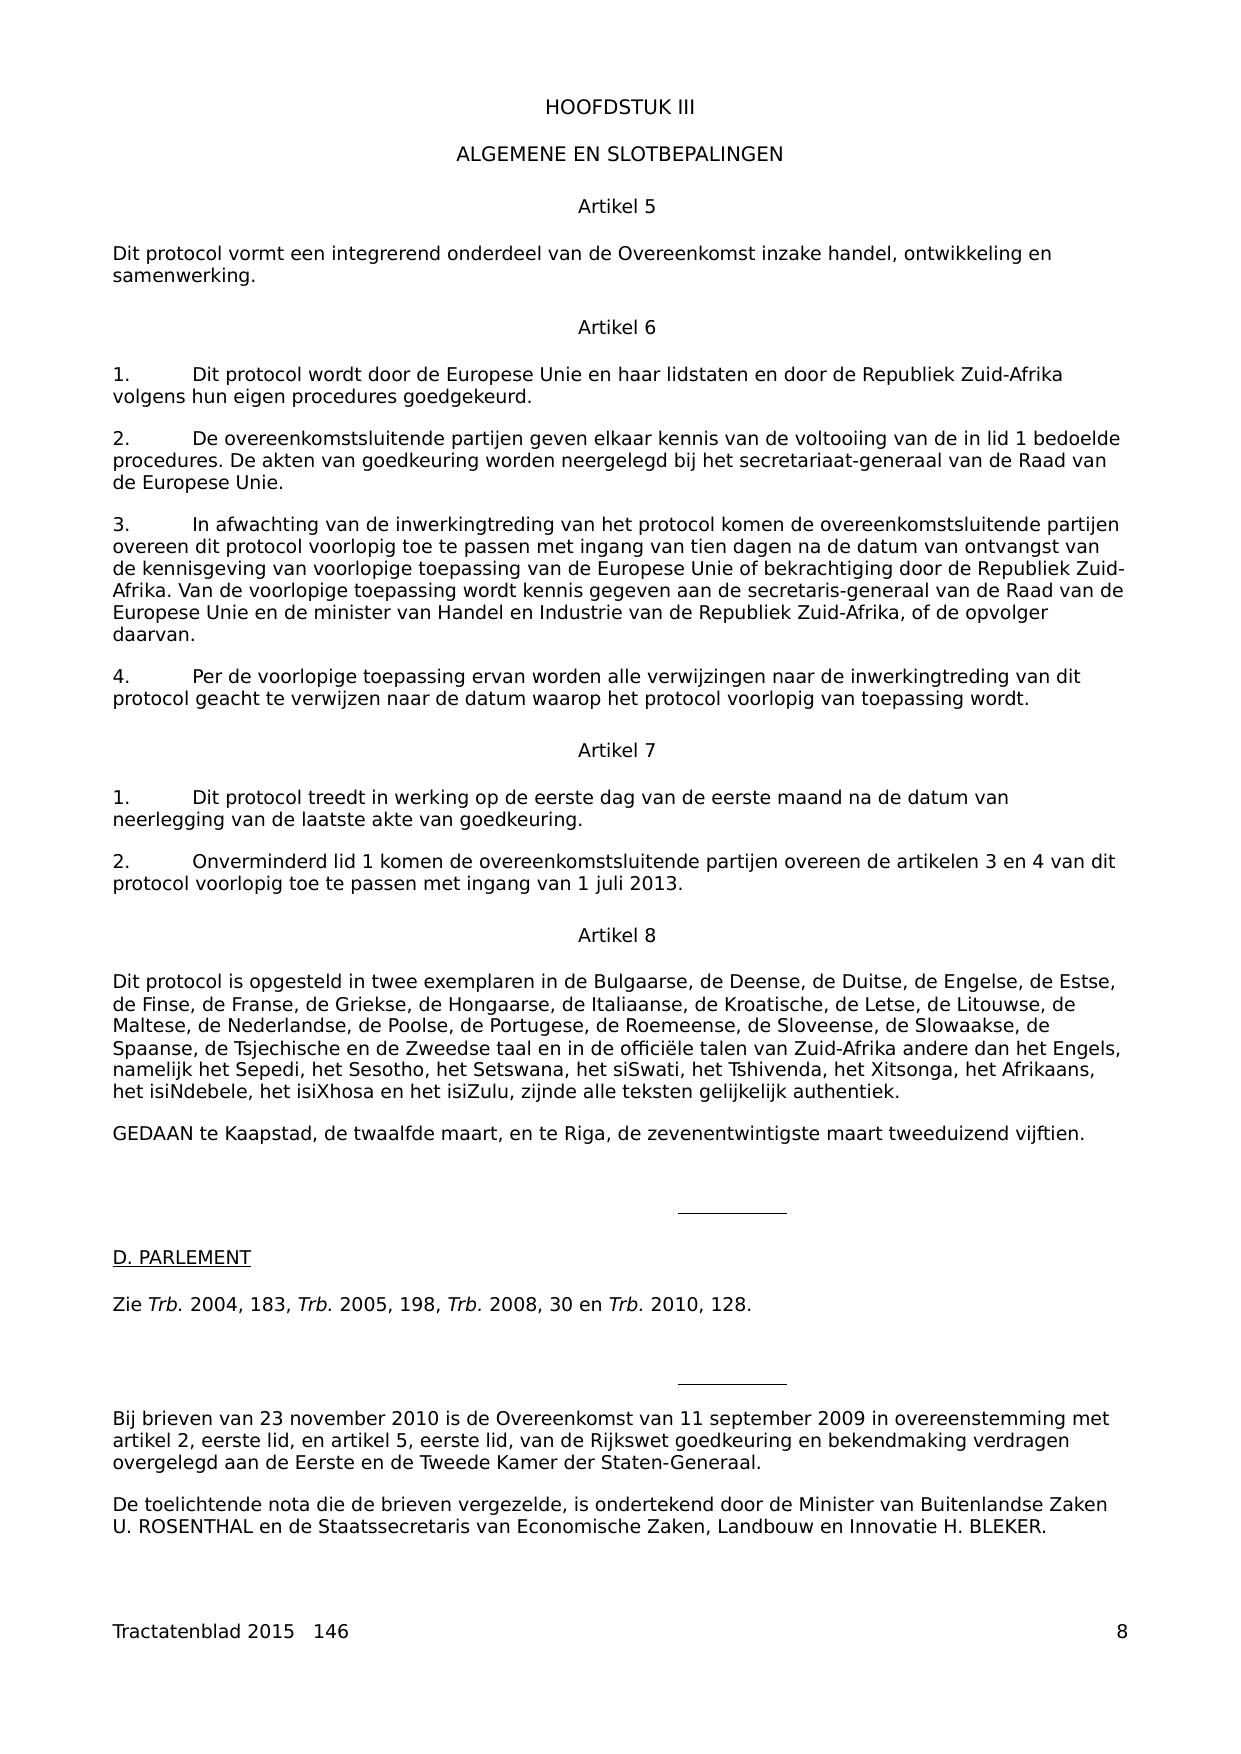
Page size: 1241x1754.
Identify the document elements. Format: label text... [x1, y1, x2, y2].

subtitle Artikel 5 [112, 196, 1128, 218]
text GEDAAN te Kaapstad, de twaalfde maart, en te Riga, de zevenentwintigste maart tweeduizend vijftien. [112, 1123, 1128, 1145]
text 4. Per de voorlopige toepassing ervan worden alle verwijzingen naar de inwerkingtreding van dit protocol geacht te verwijzen naar de datum waarop het protocol voorlopig van toepassing wordt. [112, 666, 1128, 709]
text 1. Dit protocol treedt in werking op de eerste dag van de eerste maand na de datum van neerlegging van de laatste akte van goedkeuring. [112, 787, 1128, 831]
text Bij brieven van 23 november 2010 is de Overeenkomst van 11 september 2009 in overeenstemming met artikel 2, eerste lid, en artikel 5, eerste lid, van de Rijkswet goedkeuring en bekendmaking verdragen overgelegd aan de Eerste en de Tweede Kamer der Staten-Generaal. [112, 1408, 1128, 1474]
text 2. Onverminderd lid 1 komen de overeenkomstsluitende partijen overeen de artikelen 3 en 4 van dit protocol voorlopig toe te passen met ingang van 1 juli 2013. [112, 851, 1128, 894]
text 2. De overeenkomstsluitende partijen geven elkaar kennis van de voltooiing van de in lid 1 bedoelde procedures. De akten van goedkeuring worden neergelegd bij het secretariaat-generaal van de Raad van de Europese Unie. [112, 428, 1128, 494]
text De toelichtende nota die de brieven vergezelde, is ondertekend door de Minister van Buitenlandse Zaken U. ROSENTHAL en de Staatssecretaris van Economische Zaken, Landbouw en Innovatie H. BLEKER. [112, 1494, 1128, 1538]
text 3. In afwachting van de inwerkingtreding van het protocol komen de overeenkomstsluitende partijen overeen dit protocol voorlopig toe te passen met ingang van tien dagen na de datum van ontvangst van de kennisgeving van voorlopige toepassing van de Europese Unie of bekrachtiging door de Republiek Zuid-Afrika. Van de voorlopige toepassing wordt kennis gegeven aan de secretaris-generaal van de Raad van de Europese Unie en de minister van Handel en Industrie van de Republiek Zuid-Afrika, of de opvolger daarvan. [112, 514, 1128, 646]
text Dit protocol is opgesteld in twee exemplaren in de Bulgaarse, de Deense, de Duitse, de Engelse, de Estse, de Finse, de Franse, de Griekse, de Hongaarse, de Italiaanse, de Kroatische, de Letse, de Litouwse, de Maltese, de Nederlandse, de Poolse, de Portugese, de Roemeense, de Sloveense, de Slowaakse, de Spaanse, de Tsjechische en de Zweedse taal en in de officiële talen van Zuid-Afrika andere dan het Engels, namelijk het Sepedi, het Sesotho, het Setswana, het siSwati, het Tshivenda, het Xitsonga, het Afrikaans, het isiNdebele, het isiXhosa en het isiZulu, zijnde alle teksten gelijkelijk authentiek. [112, 971, 1128, 1103]
subtitle D. PARLEMENT [112, 1247, 1128, 1269]
text Zie Trb. 2004, 183, Trb. 2005, 198, Trb. 2008, 30 en Trb. 2010, 128. [112, 1294, 1128, 1316]
text 1. Dit protocol wordt door de Europese Unie en haar lidstaten en door de Republiek Zuid-Afrika volgens hun eigen procedures goedgekeurd. [112, 364, 1128, 408]
subtitle Artikel 6 [112, 317, 1128, 339]
subtitle HOOFDSTUK III ALGEMENE EN SLOTBEPALINGEN [112, 96, 1128, 166]
text Dit protocol vormt een integrerend onderdeel van de Overeenkomst inzake handel, ontwikkeling en samenwerking. [112, 243, 1128, 287]
subtitle Artikel 8 [112, 924, 1128, 946]
subtitle Artikel 7 [112, 739, 1128, 762]
